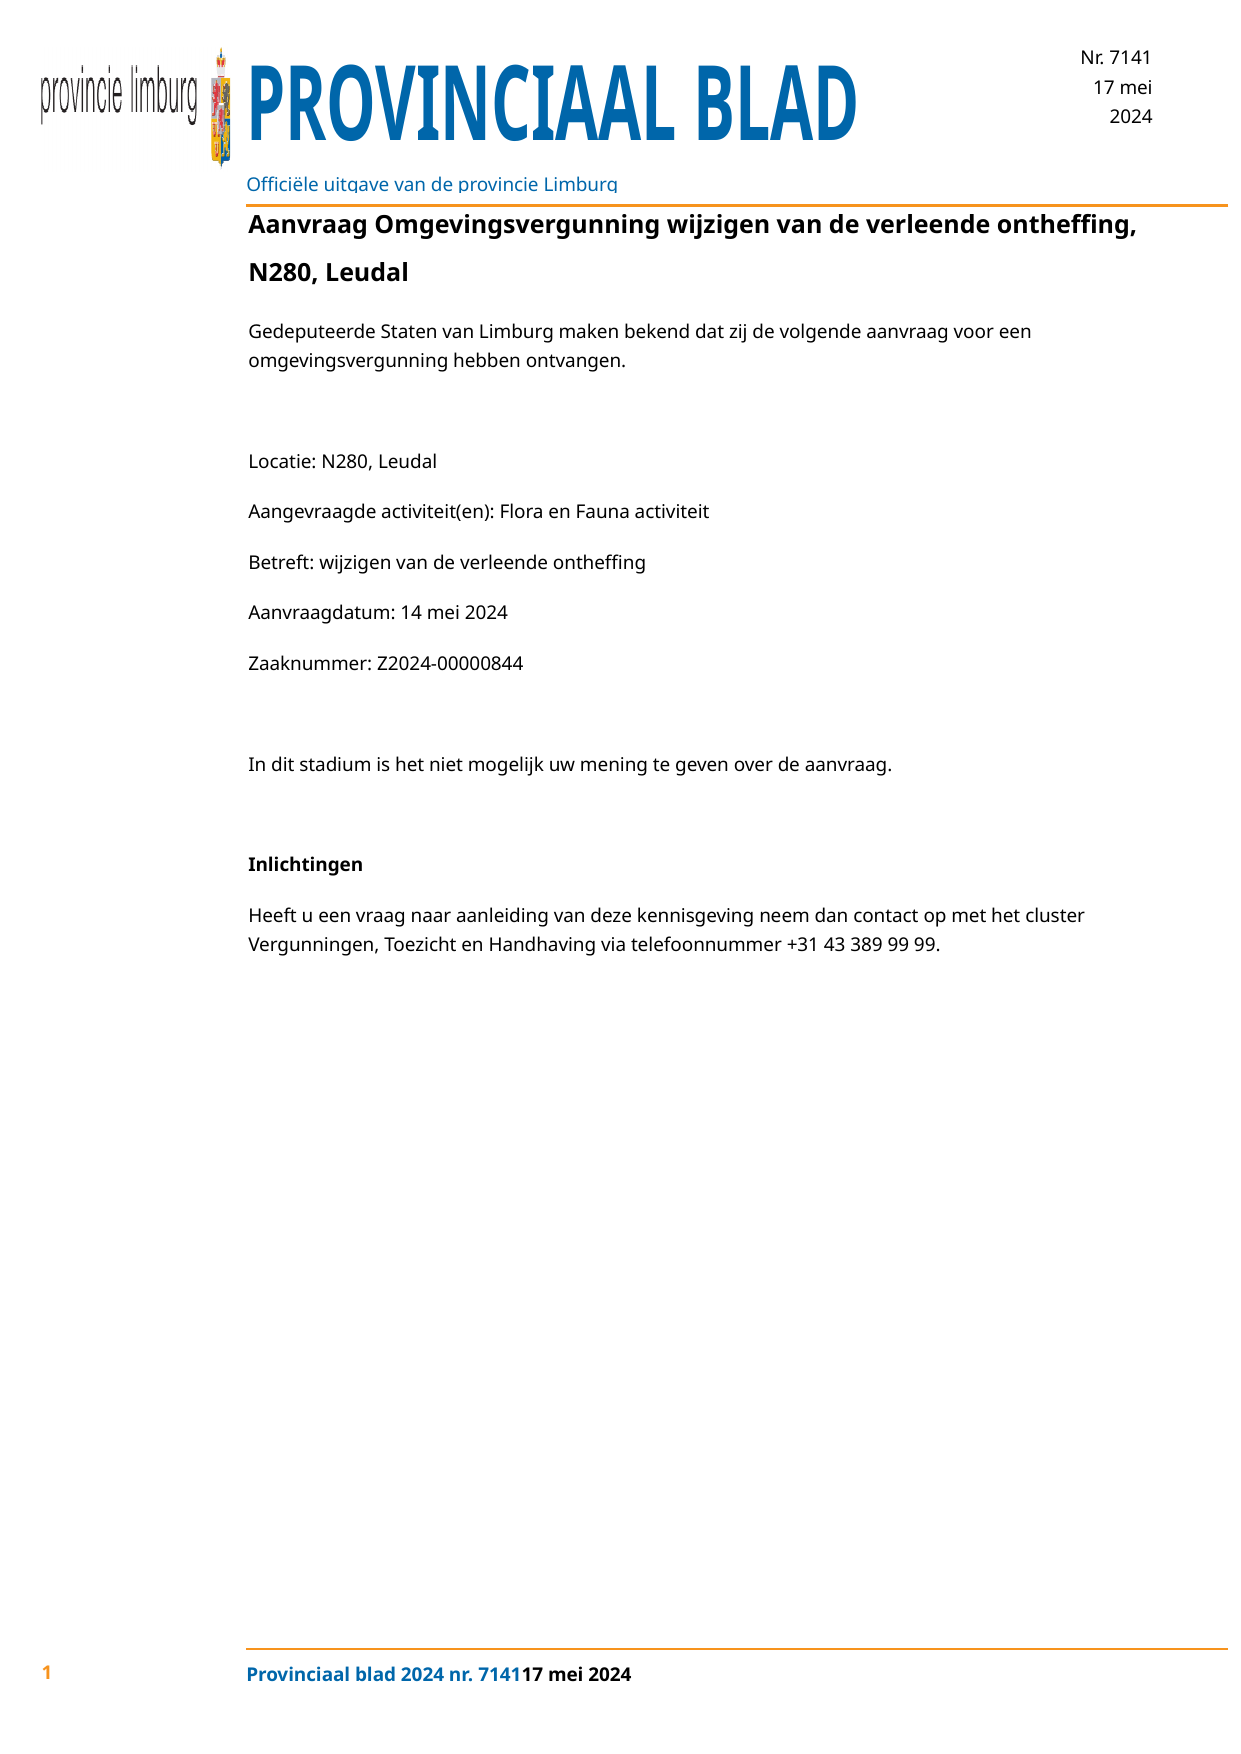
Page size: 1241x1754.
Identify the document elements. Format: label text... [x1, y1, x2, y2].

text In dit stadium is het niet mogelijk uw mening te geven over de aanvraag. [248, 751, 1152, 777]
text Aangevraagde activiteit(en): Flora en Fauna activiteit [248, 499, 1152, 524]
text Aanvraagdatum: 14 mei 2024 [248, 599, 1152, 625]
text Gedeputeerde Staten van Limburg maken bekend dat zij de volgende aanvraag voor een omgevingsvergunning hebben ontvangen. [248, 318, 1152, 373]
picture [41, 47, 231, 172]
text Zaaknummer: Z2024-00000844 [248, 650, 1152, 676]
text Inlichtingen [248, 852, 1152, 877]
text Locatie: N280, Leudal [248, 448, 1152, 474]
text Betreft: wijzigen van de verleende ontheffing [248, 549, 1152, 575]
text Heeft u een vraag naar aanleiding van deze kennisgeving neem dan contact op met het cluster Vergunningen, Toezicht en Handhaving via telefoonnummer +31 43 389 99 99. [248, 902, 1152, 957]
text Aanvraag Omgevingsvergunning wijzigen van de verleende ontheffing, N280, Leudal [248, 207, 1152, 288]
